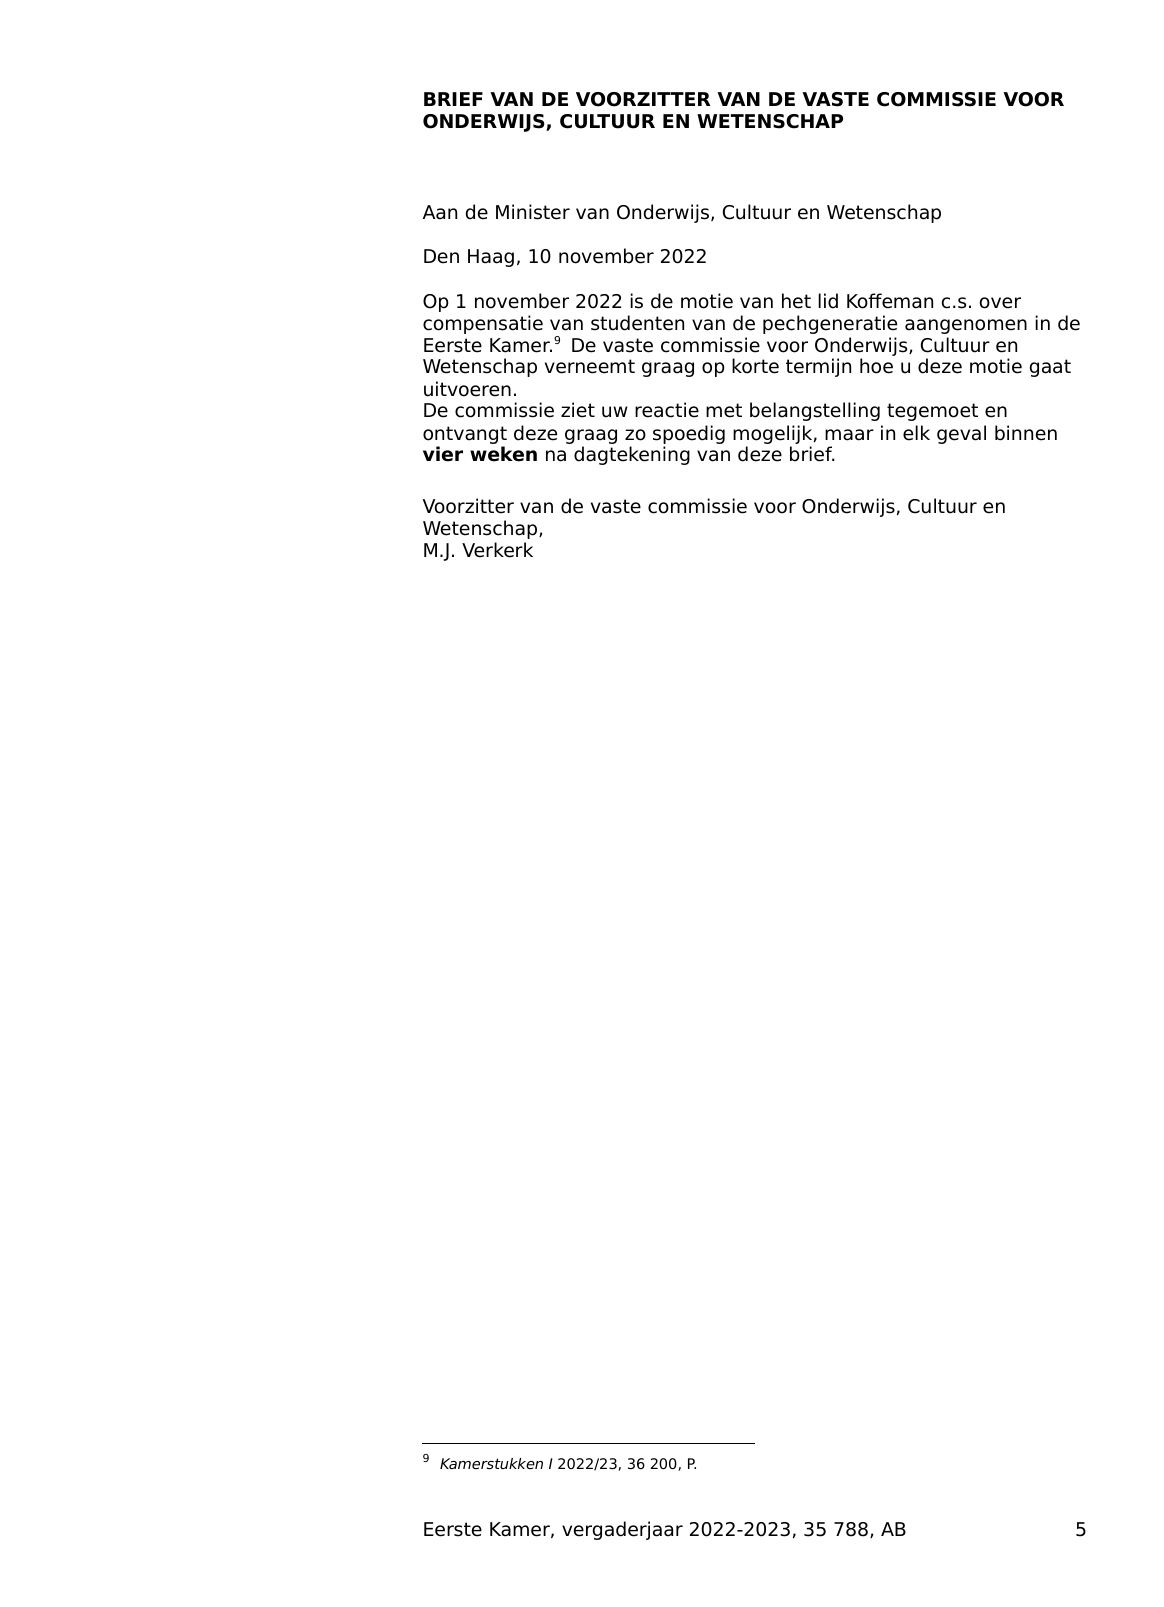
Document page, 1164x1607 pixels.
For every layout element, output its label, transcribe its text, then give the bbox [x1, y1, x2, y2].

subtitle BRIEF VAN DE VOORZITTER VAN DE VASTE COMMISSIE VOOR ONDERWIJS, CULTUUR EN WETENSCHAP [422, 89, 1087, 133]
text De commissie ziet uw reactie met belangstelling tegemoet en ontvangt deze graag zo spoedig mogelijk, maar in elk geval binnen vier weken na dagtekening van deze brief. [422, 400, 1087, 466]
text Voorzitter van de vaste commissie voor Onderwijs, Cultuur en Wetenschap, M.J. Verkerk [422, 496, 1087, 562]
text Kamerstukken I 2022/23, 36 200, P. [422, 1452, 1087, 1474]
text Op 1 november 2022 is de motie van het lid Koffeman c.s. over compensatie van studenten van de pechgeneratie aangenomen in de Eerste Kamer. De vaste commissie voor Onderwijs, Cultuur en Wetenschap verneemt graag op korte termijn hoe u deze motie gaat uitvoeren. [422, 291, 1087, 400]
text Aan de Minister van Onderwijs, Cultuur en Wetenschap [422, 202, 1087, 224]
text Den Haag, 10 november 2022 [422, 246, 1087, 268]
